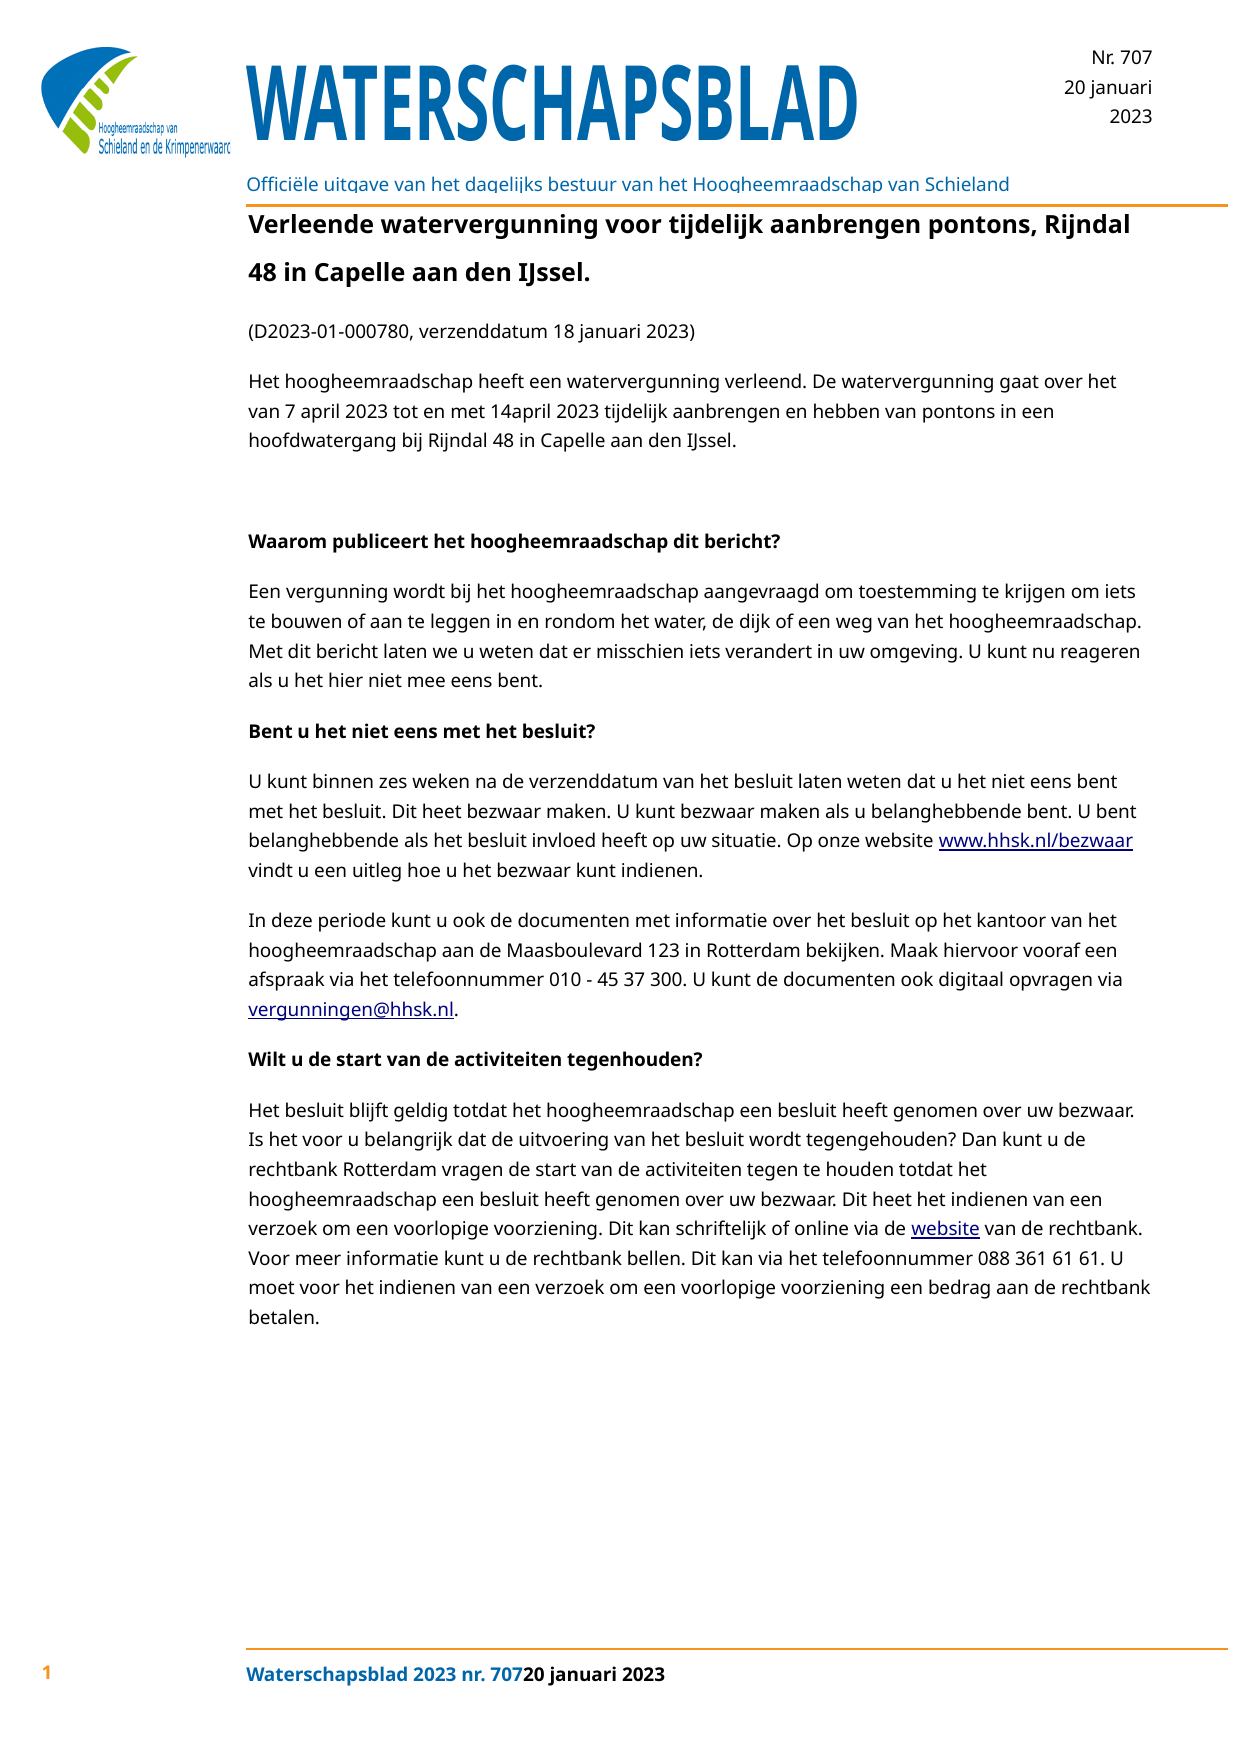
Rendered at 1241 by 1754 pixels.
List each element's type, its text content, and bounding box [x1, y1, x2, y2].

text (D2023-01-000780, verzenddatum 18 januari 2023) [248, 318, 1152, 344]
text Het hoogheemraadschap heeft een watervergunning verleend. De watervergunning gaat over het van 7 april 2023 tot en met 14april 2023 tijdelijk aanbrengen en hebben van pontons in een hoofdwatergang bij Rijndal 48 in Capelle aan den IJssel. [248, 368, 1152, 453]
text Het besluit blijft geldig totdat het hoogheemraadschap een besluit heeft genomen over uw bezwaar. Is het voor u belangrijk dat de uitvoering van het besluit wordt tegengehouden? Dan kunt u de rechtbank Rotterdam vragen de start van de activiteiten tegen te houden totdat het hoogheemraadschap een besluit heeft genomen over uw bezwaar. Dit heet het indienen van een verzoek om een voorlopige voorziening. Dit kan schriftelijk of online via de website van de rechtbank. Voor meer informatie kunt u de rechtbank bellen. Dit kan via het telefoonnummer 088 361 61 61. U moet voor het indienen van een verzoek om een voorlopige voorziening een bedrag aan de rechtbank betalen. [248, 1097, 1152, 1330]
picture [41, 47, 231, 172]
text Waarom publiceert het hoogheemraadschap dit bericht? [248, 528, 1152, 554]
text Bent u het niet eens met het besluit? [248, 718, 1152, 744]
text U kunt binnen zes weken na de verzenddatum van het besluit laten weten dat u het niet eens bent met het besluit. Dit heet bezwaar maken. U kunt bezwaar maken als u belanghebbende bent. U bent belanghebbende als het besluit invloed heeft op uw situatie. Op onze website www.hhsk.nl/bezwaar vindt u een uitleg hoe u het bezwaar kunt indienen. [248, 768, 1152, 883]
text Wilt u de start van de activiteiten tegenhouden? [248, 1047, 1152, 1072]
text In deze periode kunt u ook de documenten met informatie over het besluit op het kantoor van het hoogheemraadschap aan de Maasboulevard 123 in Rotterdam bekijken. Maak hiervoor vooraf een afspraak via het telefoonnummer 010 - 45 37 300. U kunt de documenten ook digitaal opvragen via vergunningen@hhsk.nl. [248, 907, 1152, 1022]
text Een vergunning wordt bij het hoogheemraadschap aangevraagd om toestemming te krijgen om iets te bouwen of aan te leggen in en rondom het water, de dijk of een weg van het hoogheemraadschap. Met dit bericht laten we u weten dat er misschien iets verandert in uw omgeving. U kunt nu reageren als u het hier niet mee eens bent. [248, 579, 1152, 693]
text Verleende watervergunning voor tijdelijk aanbrengen pontons, Rijndal 48 in Capelle aan den IJssel. [248, 207, 1152, 288]
